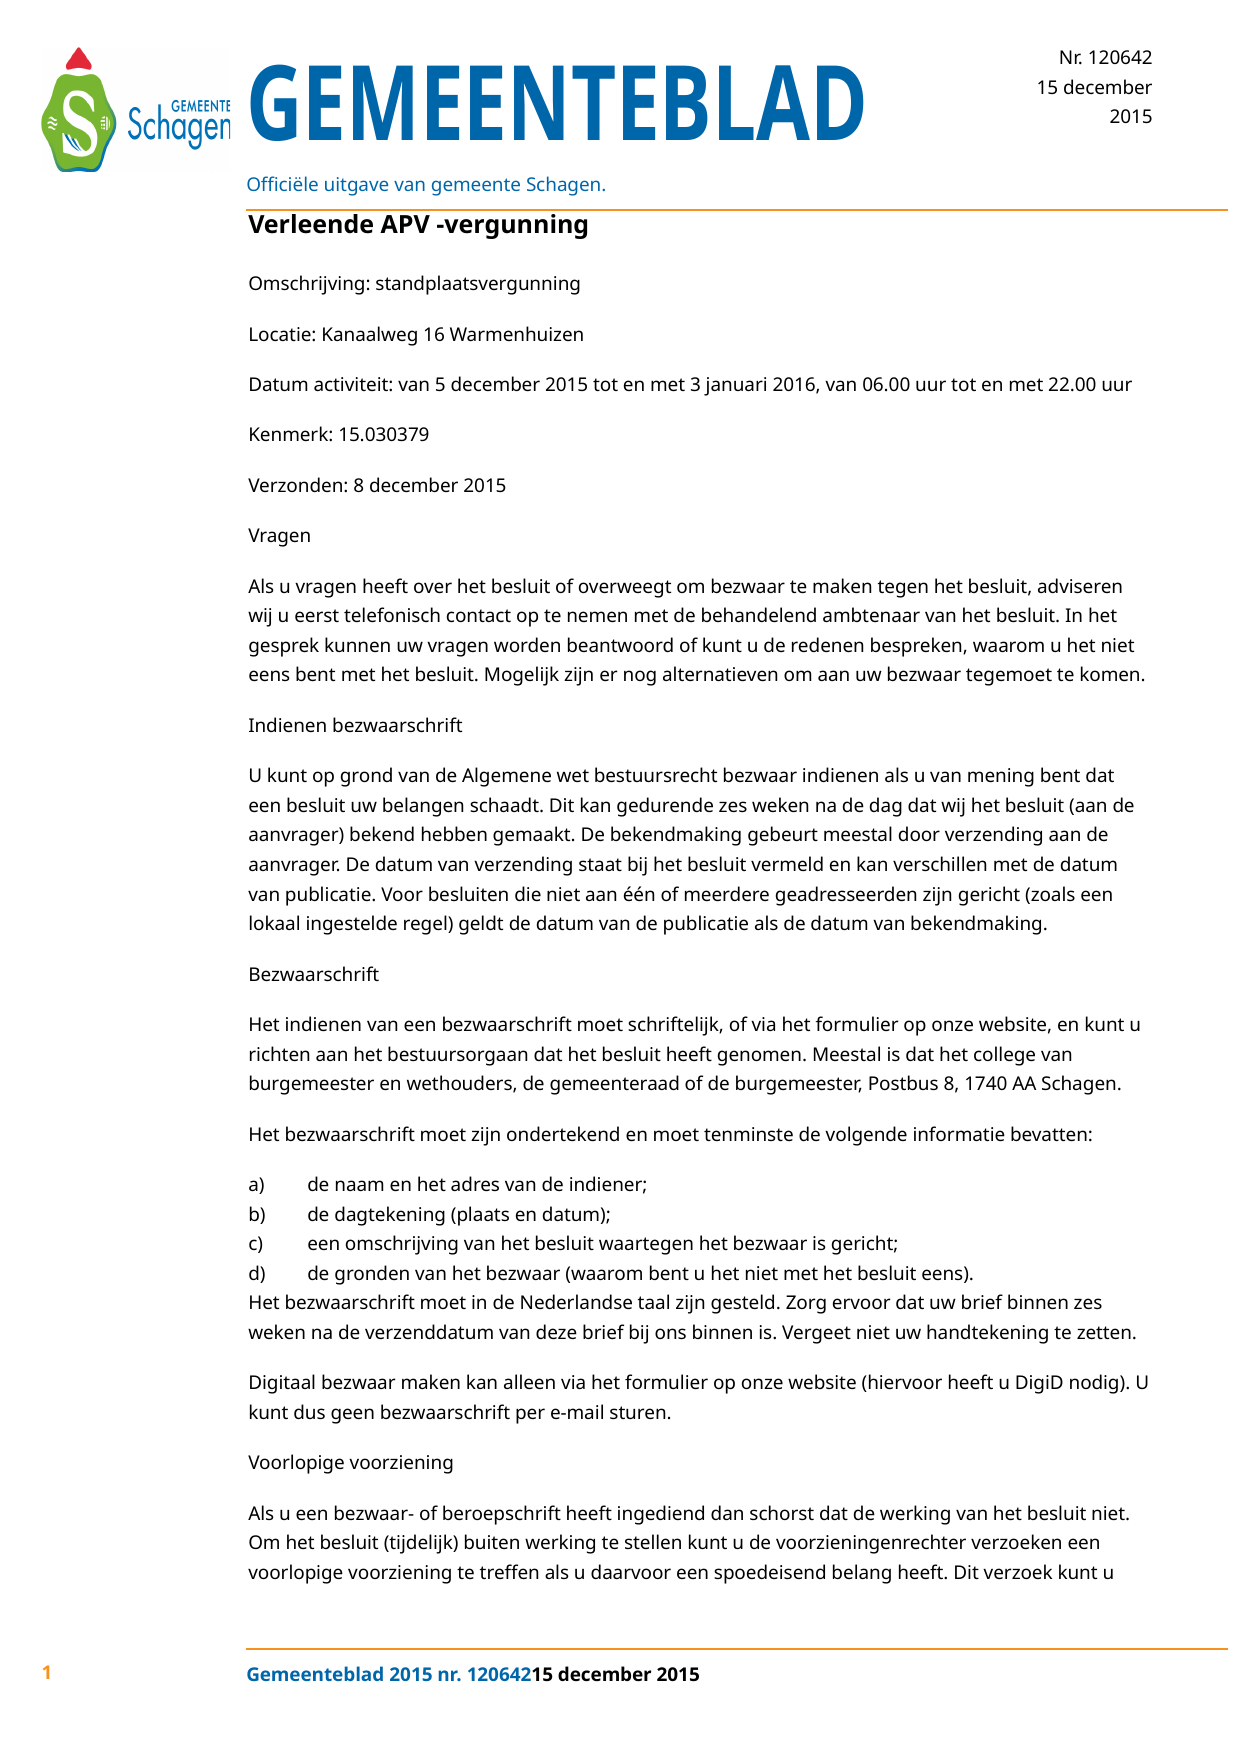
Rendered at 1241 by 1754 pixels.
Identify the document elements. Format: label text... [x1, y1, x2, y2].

text Het bezwaarschrift moet in de Nederlandse taal zijn gesteld. Zorg ervoor dat uw brief binnen zes weken na de verzenddatum van deze brief bij ons binnen is. Vergeet niet uw handtekening te zetten. [248, 1289, 1152, 1345]
text Indienen bezwaarschrift [248, 712, 1152, 738]
text Kenmerk: 15.030379 [248, 422, 1152, 447]
text U kunt op grond van de Algemene wet bestuursrecht bezwaar indienen als u van mening bent dat een besluit uw belangen schaadt. Dit kan gedurende zes weken na de dag dat wij het besluit (aan de aanvrager) bekend hebben gemaakt. De bekendmaking gebeurt meestal door verzending aan de aanvrager. De datum van verzending staat bij het besluit vermeld en kan verschillen met de datum van publicatie. Voor besluiten die niet aan één of meerdere geadresseerden zijn gericht (zoals een lokaal ingestelde regel) geldt de datum van de publicatie als de datum van bekendmaking. [248, 762, 1152, 936]
text Als u een bezwaar- of beroepschrift heeft ingediend dan schorst dat de werking van het besluit niet. Om het besluit (tijdelijk) buiten werking te stellen kunt u de voorzieningenrechter verzoeken een voorlopige voorziening te treffen als u daarvoor een spoedeisend belang heeft. Dit verzoek kunt u [248, 1500, 1152, 1585]
list de gronden van het bezwaar (waarom bent u het niet met het besluit eens). [248, 1260, 1152, 1286]
text Verleende APV -vergunning [248, 211, 1152, 241]
list een omschrijving van het besluit waartegen het bezwaar is gericht; [248, 1230, 1152, 1256]
text Digitaal bezwaar maken kan alleen via het formulier op onze website (hiervoor heeft u DigiD nodig). U kunt dus geen bezwaarschrift per e-mail sturen. [248, 1369, 1152, 1425]
text Als u vragen heeft over het besluit of overweegt om bezwaar te maken tegen het besluit, adviseren wij u eerst telefonisch contact op te nemen met de behandelend ambtenaar van het besluit. In het gesprek kunnen uw vragen worden beantwoord of kunt u de redenen bespreken, waarom u het niet eens bent met het besluit. Mogelijk zijn er nog alternatieven om aan uw bezwaar tegemoet te komen. [248, 573, 1152, 687]
list de dagtekening (plaats en datum); [248, 1201, 1152, 1226]
list de naam en het adres van de indiener; [248, 1171, 1152, 1197]
text Vragen [248, 522, 1152, 548]
text Datum activiteit: van 5 december 2015 tot en met 3 januari 2016, van 06.00 uur tot en met 22.00 uur [248, 371, 1152, 397]
text Het indienen van een bezwaarschrift moet schriftelijk, of via het formulier op onze website, en kunt u richten aan het bestuursorgaan dat het besluit heeft genomen. Meestal is dat het college van burgemeester en wethouders, de gemeenteraad of de burgemeester, Postbus 8, 1740 AA Schagen. [248, 1011, 1152, 1096]
text Omschrijving: standplaatsvergunning [248, 270, 1152, 296]
text Verzonden: 8 december 2015 [248, 472, 1152, 498]
text Het bezwaarschrift moet zijn ondertekend en moet tenminste de volgende informatie bevatten: [248, 1121, 1152, 1146]
picture [41, 47, 231, 172]
text Locatie: Kanaalweg 16 Warmenhuizen [248, 321, 1152, 346]
text Voorlopige voorziening [248, 1449, 1152, 1475]
text Bezwaarschrift [248, 961, 1152, 986]
